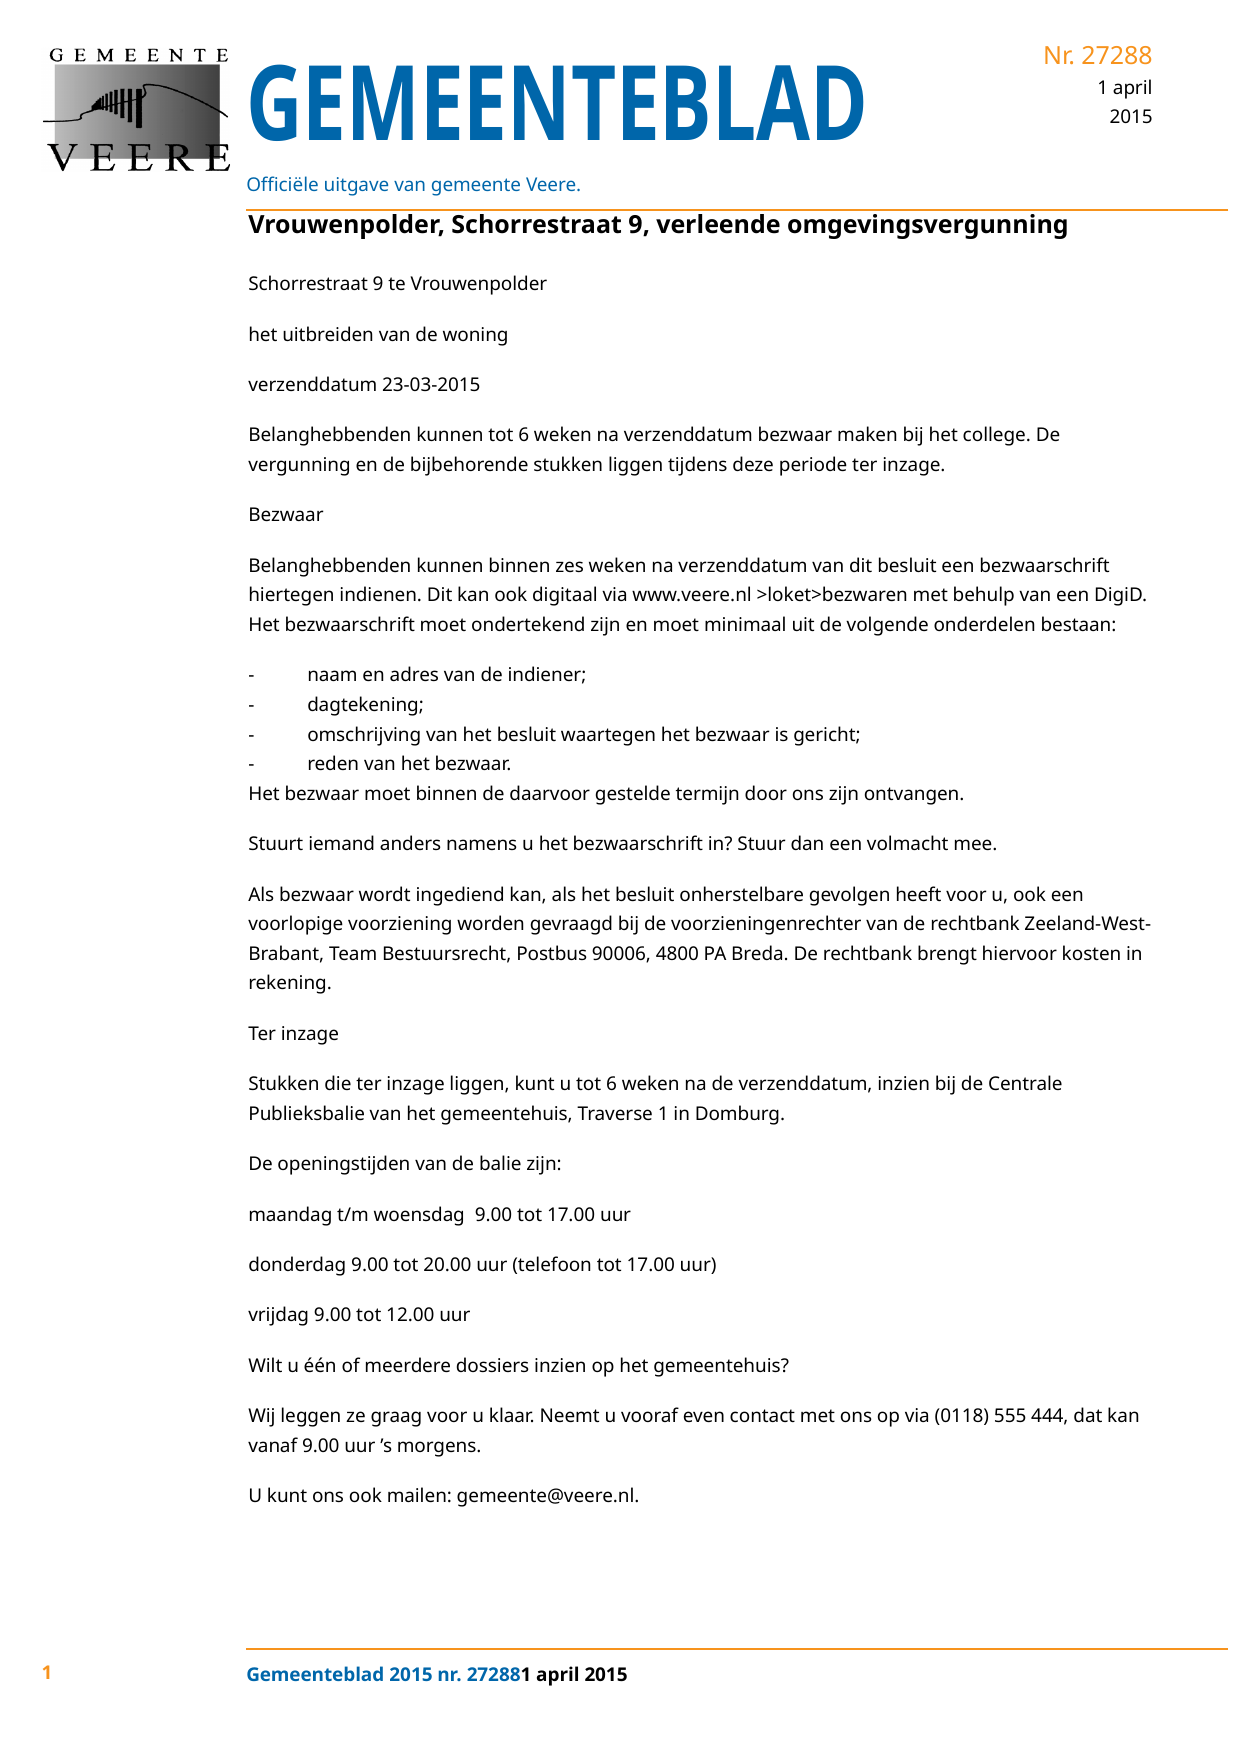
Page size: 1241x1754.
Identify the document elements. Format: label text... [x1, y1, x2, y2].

list dagtekening; [248, 691, 1152, 717]
text Het bezwaar moet binnen de daarvoor gestelde termijn door ons zijn ontvangen. [248, 780, 1152, 806]
text donderdag 9.00 tot 20.00 uur (telefoon tot 17.00 uur) [248, 1251, 1152, 1277]
text De openingstijden van de balie zijn: [248, 1150, 1152, 1176]
text verzenddatum 23-03-2015 [248, 371, 1152, 397]
text Stukken die ter inzage liggen, kunt u tot 6 weken na de verzenddatum, inzien bij de Centrale Publieksbalie van het gemeentehuis, Traverse 1 in Domburg. [248, 1070, 1152, 1126]
text Stuurt iemand anders namens u het bezwaarschrift in? Stuur dan een volmacht mee. [248, 830, 1152, 856]
text Belanghebbenden kunnen binnen zes weken na verzenddatum van dit besluit een bezwaarschrift hiertegen indienen. Dit kan ook digitaal via www.veere.nl >loket>bezwaren met behulp van een DigiD. Het bezwaarschrift moet ondertekend zijn en moet minimaal uit de volgende onderdelen bestaan: [248, 552, 1152, 637]
text vrijdag 9.00 tot 12.00 uur [248, 1302, 1152, 1327]
text Wij leggen ze graag voor u klaar. Neemt u vooraf even contact met ons op via (0118) 555 444, dat kan vanaf 9.00 uur ’s morgens. [248, 1402, 1152, 1458]
text Schorrestraat 9 te Vrouwenpolder [248, 270, 1152, 296]
text Wilt u één of meerdere dossiers inzien op het gemeentehuis? [248, 1352, 1152, 1378]
list naam en adres van de indiener; [248, 662, 1152, 687]
list omschrijving van het besluit waartegen het bezwaar is gericht; [248, 721, 1152, 746]
text Belanghebbenden kunnen tot 6 weken na verzenddatum bezwaar maken bij het college. De vergunning en de bijbehorende stukken liggen tijdens deze periode ter inzage. [248, 422, 1152, 477]
text Ter inzage [248, 1020, 1152, 1046]
list reden van het bezwaar. [248, 750, 1152, 776]
text Als bezwaar wordt ingediend kan, als het besluit onherstelbare gevolgen heeft voor u, ook een voorlopige voorziening worden gevraagd bij de voorzieningenrechter van de rechtbank Zeeland-West-Brabant, Team Bestuursrecht, Postbus 90006, 4800 PA Breda. De rechtbank brengt hiervoor kosten in rekening. [248, 881, 1152, 995]
text U kunt ons ook mailen: gemeente@veere.nl. [248, 1482, 1152, 1508]
text maandag t/m woensdag 9.00 tot 17.00 uur [248, 1201, 1152, 1226]
picture [41, 47, 231, 172]
text Bezwaar [248, 502, 1152, 527]
text Vrouwenpolder, Schorrestraat 9, verleende omgevingsvergunning [248, 211, 1152, 241]
text het uitbreiden van de woning [248, 321, 1152, 346]
